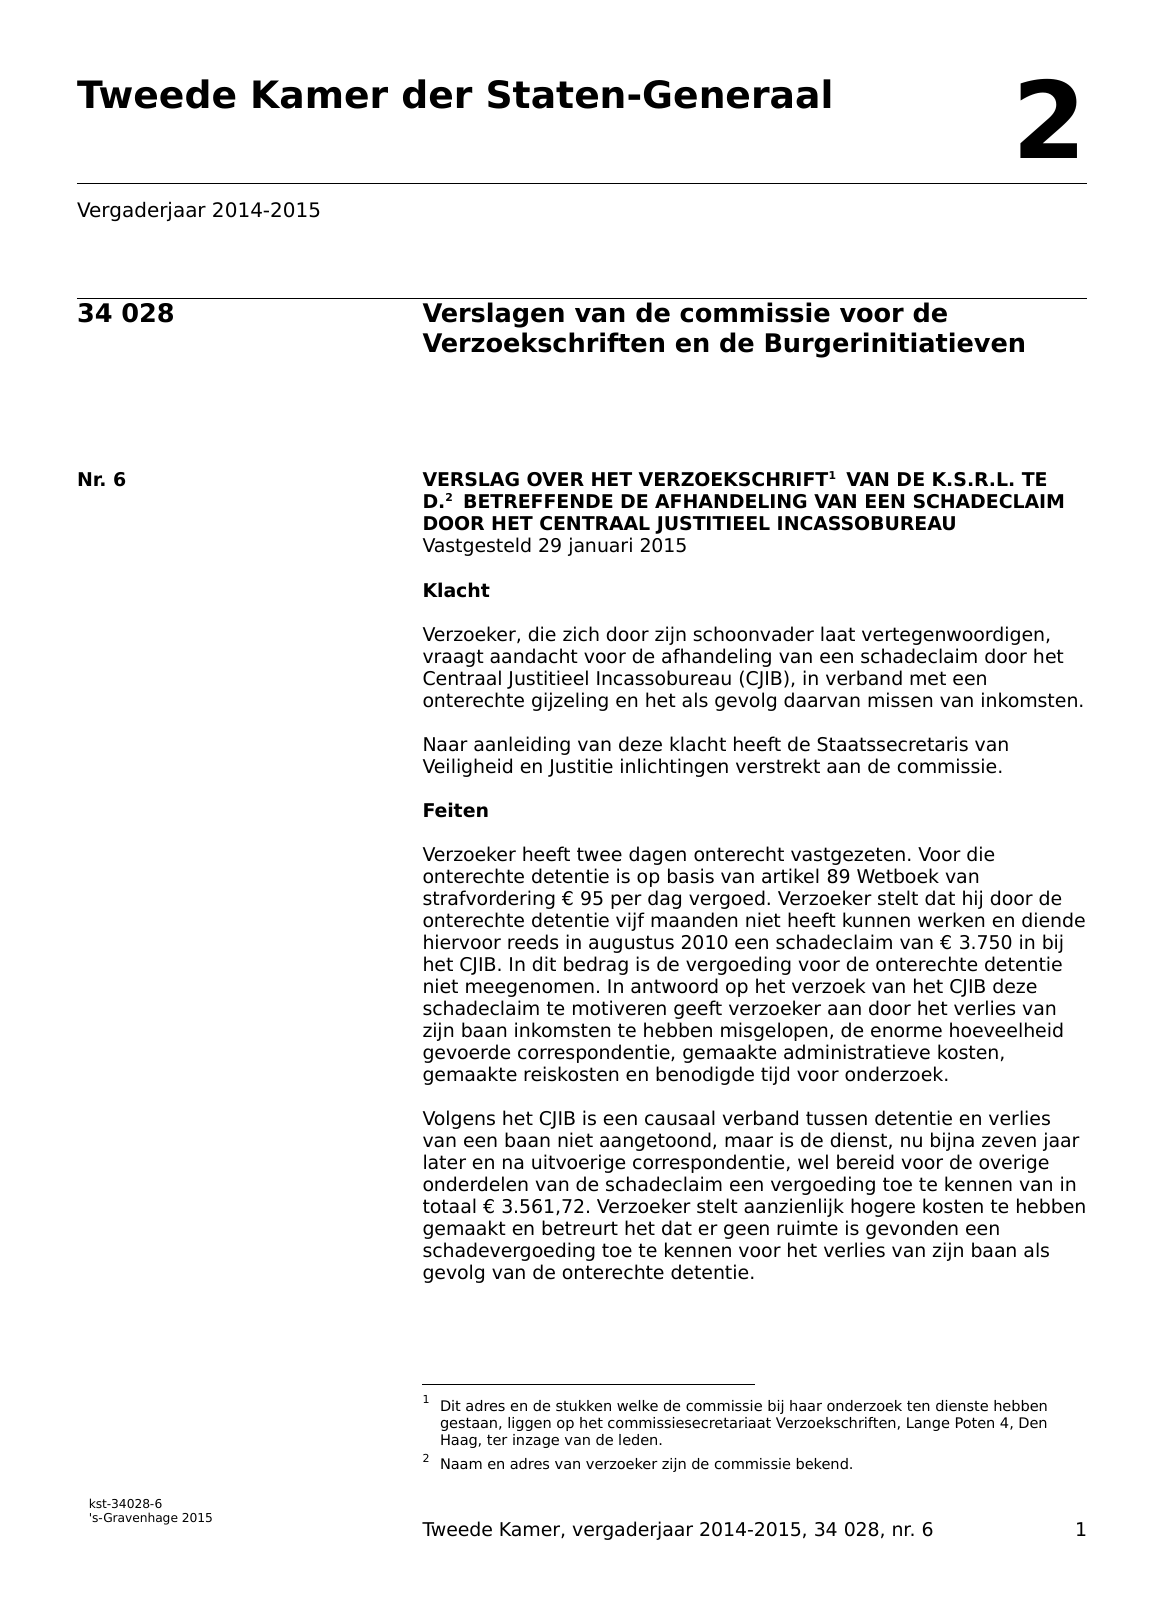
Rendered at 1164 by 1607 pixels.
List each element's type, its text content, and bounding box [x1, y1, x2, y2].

subtitle 34 028 Verslagen van de commissie voor de Verzoekschriften en de Burgerinitiatieven [77, 299, 1087, 358]
text Naam en adres van verzoeker zijn de commissie bekend. [422, 1452, 1087, 1474]
text Dit adres en de stukken welke de commissie bij haar onderzoek ten dienste hebben gestaan, liggen op het commissiesecretariaat Verzoekschriften, Lange Poten 4, Den Haag, ter inzage van de leden. [422, 1393, 1087, 1449]
text Volgens het CJIB is een causaal verband tussen detentie en verlies van een baan niet aangetoond, maar is de dienst, nu bijna zeven jaar later en na uitvoerige correspondentie, wel bereid voor de overige onderdelen van de schadeclaim een vergoeding toe te kennen van in totaal € 3.561,72. Verzoeker stelt aanzienlijk hogere kosten te hebben gemaakt en betreurt het dat er geen ruimte is gevonden een schadevergoeding toe te kennen voor het verlies van zijn baan als gevolg van de onterechte detentie. [422, 1108, 1087, 1284]
table_header Tweede Kamer der Staten-Generaal [77, 59, 886, 183]
text Naar aanleiding van deze klacht heeft de Staatssecretaris van Veiligheid en Justitie inlichtingen verstrekt aan de commissie. [422, 734, 1087, 778]
subtitle Feiten [422, 800, 1087, 822]
subtitle Klacht [422, 579, 1087, 601]
table_cell Vergaderjaar 2014-2015 [77, 184, 1087, 298]
text 's-Gravenhage 2015 [88, 1511, 323, 1525]
text kst-34028-6 [88, 1497, 323, 1511]
table_header 2 [886, 59, 1087, 183]
text Verzoeker heeft twee dagen onterecht vastgezeten. Voor die onterechte detentie is op basis van artikel 89 Wetboek van strafvordering € 95 per dag vergoed. Verzoeker stelt dat hij door de onterechte detentie vijf maanden niet heeft kunnen werken en diende hiervoor reeds in augustus 2010 een schadeclaim van € 3.750 in bij het CJIB. In dit bedrag is de vergoeding voor de onterechte detentie niet meegenomen. In antwoord op het verzoek van het CJIB deze schadeclaim te motiveren geeft verzoeker aan door het verlies van zijn baan inkomsten te hebben misgelopen, de enorme hoeveelheid gevoerde correspondentie, gemaakte administratieve kosten, gemaakte reiskosten en benodigde tijd voor onderzoek. [422, 844, 1087, 1086]
text Verzoeker, die zich door zijn schoonvader laat vertegenwoordigen, vraagt aandacht voor de afhandeling van een schadeclaim door het Centraal Justitieel Incassobureau (CJIB), in verband met een onterechte gijzeling en het als gevolg daarvan missen van inkomsten. [422, 624, 1087, 712]
text Vastgesteld 29 januari 2015 [422, 535, 1087, 557]
subtitle Nr. 6 VERSLAG OVER HET VERZOEKSCHRIFT VAN DE K.S.R.L. TE D. BETREFFENDE DE AFHANDELING VAN EEN SCHADECLAIM DOOR HET CENTRAAL JUSTITIEEL INCASSOBUREAU [77, 469, 1087, 535]
